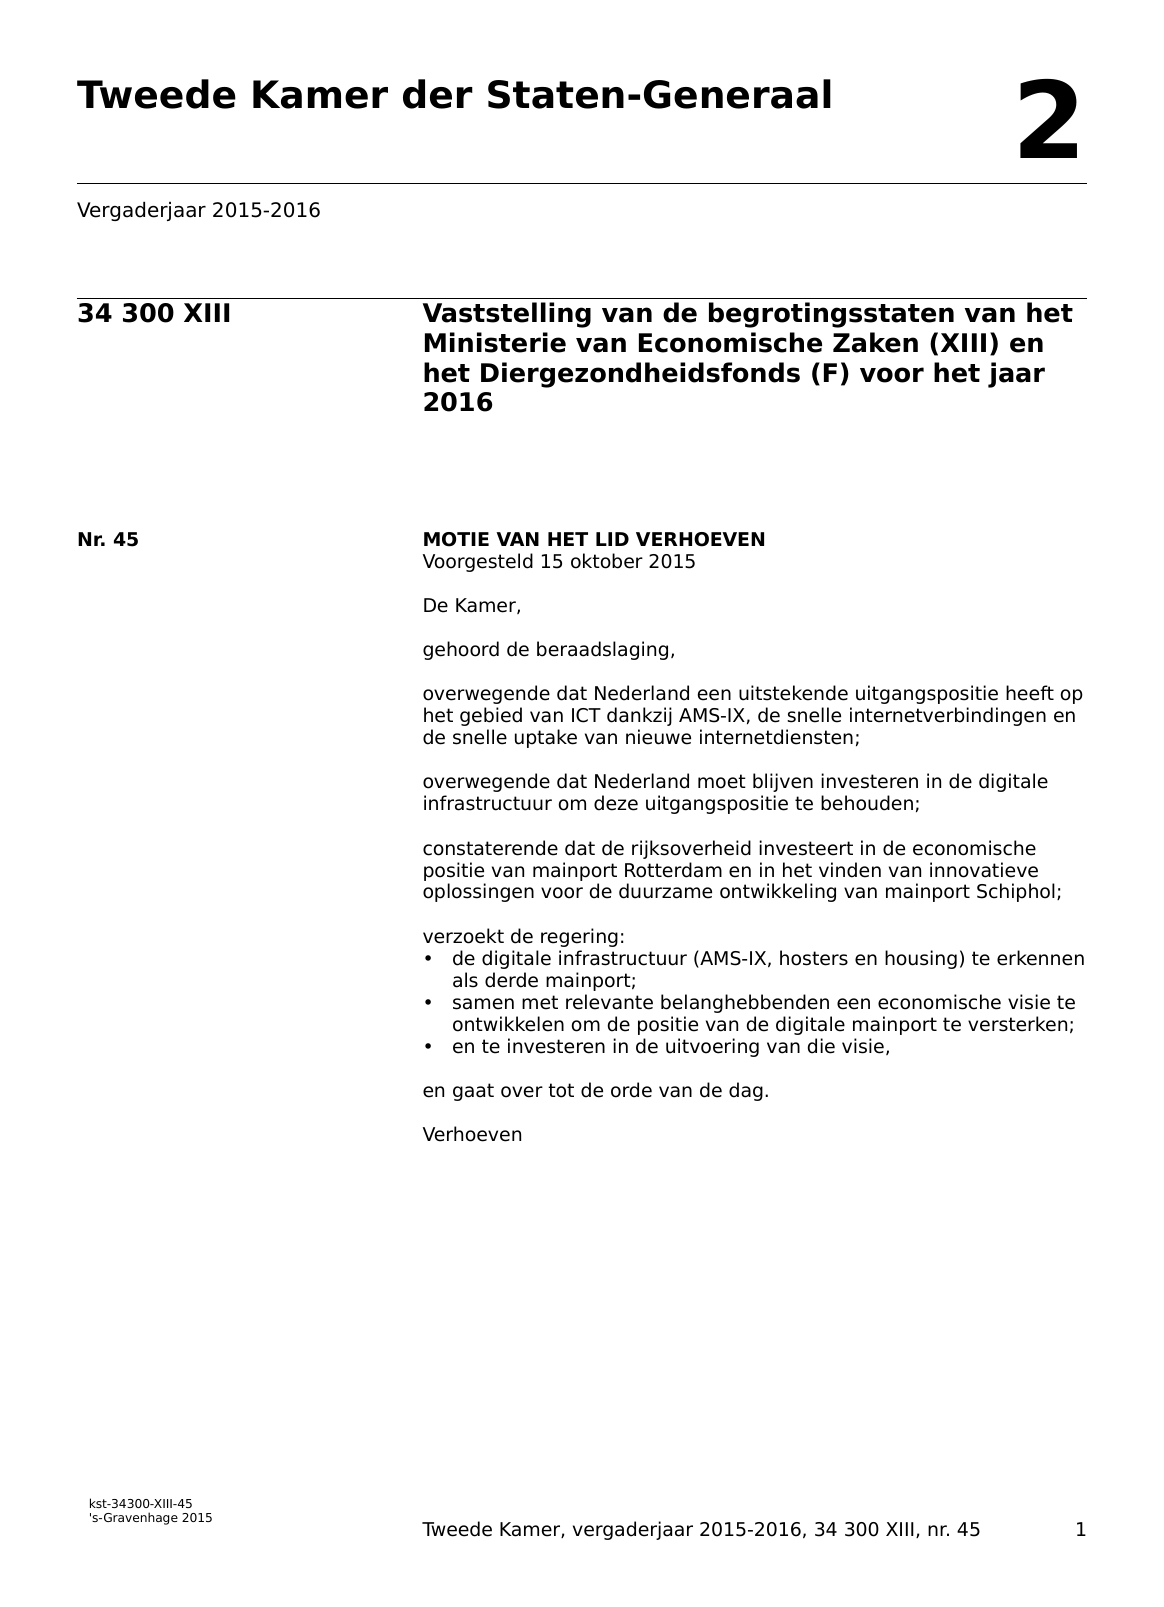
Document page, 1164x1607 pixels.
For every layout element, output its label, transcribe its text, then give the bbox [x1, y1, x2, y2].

text gehoord de beraadslaging, [422, 639, 1087, 661]
table_header Tweede Kamer der Staten-Generaal [77, 59, 886, 183]
text Verhoeven [422, 1124, 1087, 1146]
table_header 2 [886, 59, 1087, 183]
text De Kamer, [422, 595, 1087, 617]
table_cell Vergaderjaar 2015-2016 [77, 184, 1087, 298]
text • de digitale infrastructuur (AMS-IX, hosters en housing) te erkennen als derde mainport; [422, 948, 1087, 992]
text constaterende dat de rijksoverheid investeert in de economische positie van mainport Rotterdam en in het vinden van innovatieve oplossingen voor de duurzame ontwikkeling van mainport Schiphol; [422, 837, 1087, 903]
subtitle Nr. 45 MOTIE VAN HET LID VERHOEVEN [77, 529, 1087, 551]
text kst-34300-XIII-45 [88, 1497, 323, 1511]
subtitle 34 300 XIII Vaststelling van de begrotingsstaten van het Ministerie van Economische Zaken (XIII) en het Diergezondheidsfonds (F) voor het jaar 2016 [77, 299, 1087, 418]
text overwegende dat Nederland moet blijven investeren in de digitale infrastructuur om deze uitgangspositie te behouden; [422, 771, 1087, 815]
text overwegende dat Nederland een uitstekende uitgangspositie heeft op het gebied van ICT dankzij AMS-IX, de snelle internetverbindingen en de snelle uptake van nieuwe internetdiensten; [422, 683, 1087, 749]
text 's-Gravenhage 2015 [88, 1511, 323, 1525]
text verzoekt de regering: [422, 926, 1087, 948]
text • samen met relevante belanghebbenden een economische visie te ontwikkelen om de positie van de digitale mainport te versterken; [422, 992, 1087, 1036]
text • en te investeren in de uitvoering van die visie, [422, 1036, 1087, 1057]
text Voorgesteld 15 oktober 2015 [422, 551, 1087, 573]
text en gaat over tot de orde van de dag. [422, 1080, 1087, 1102]
